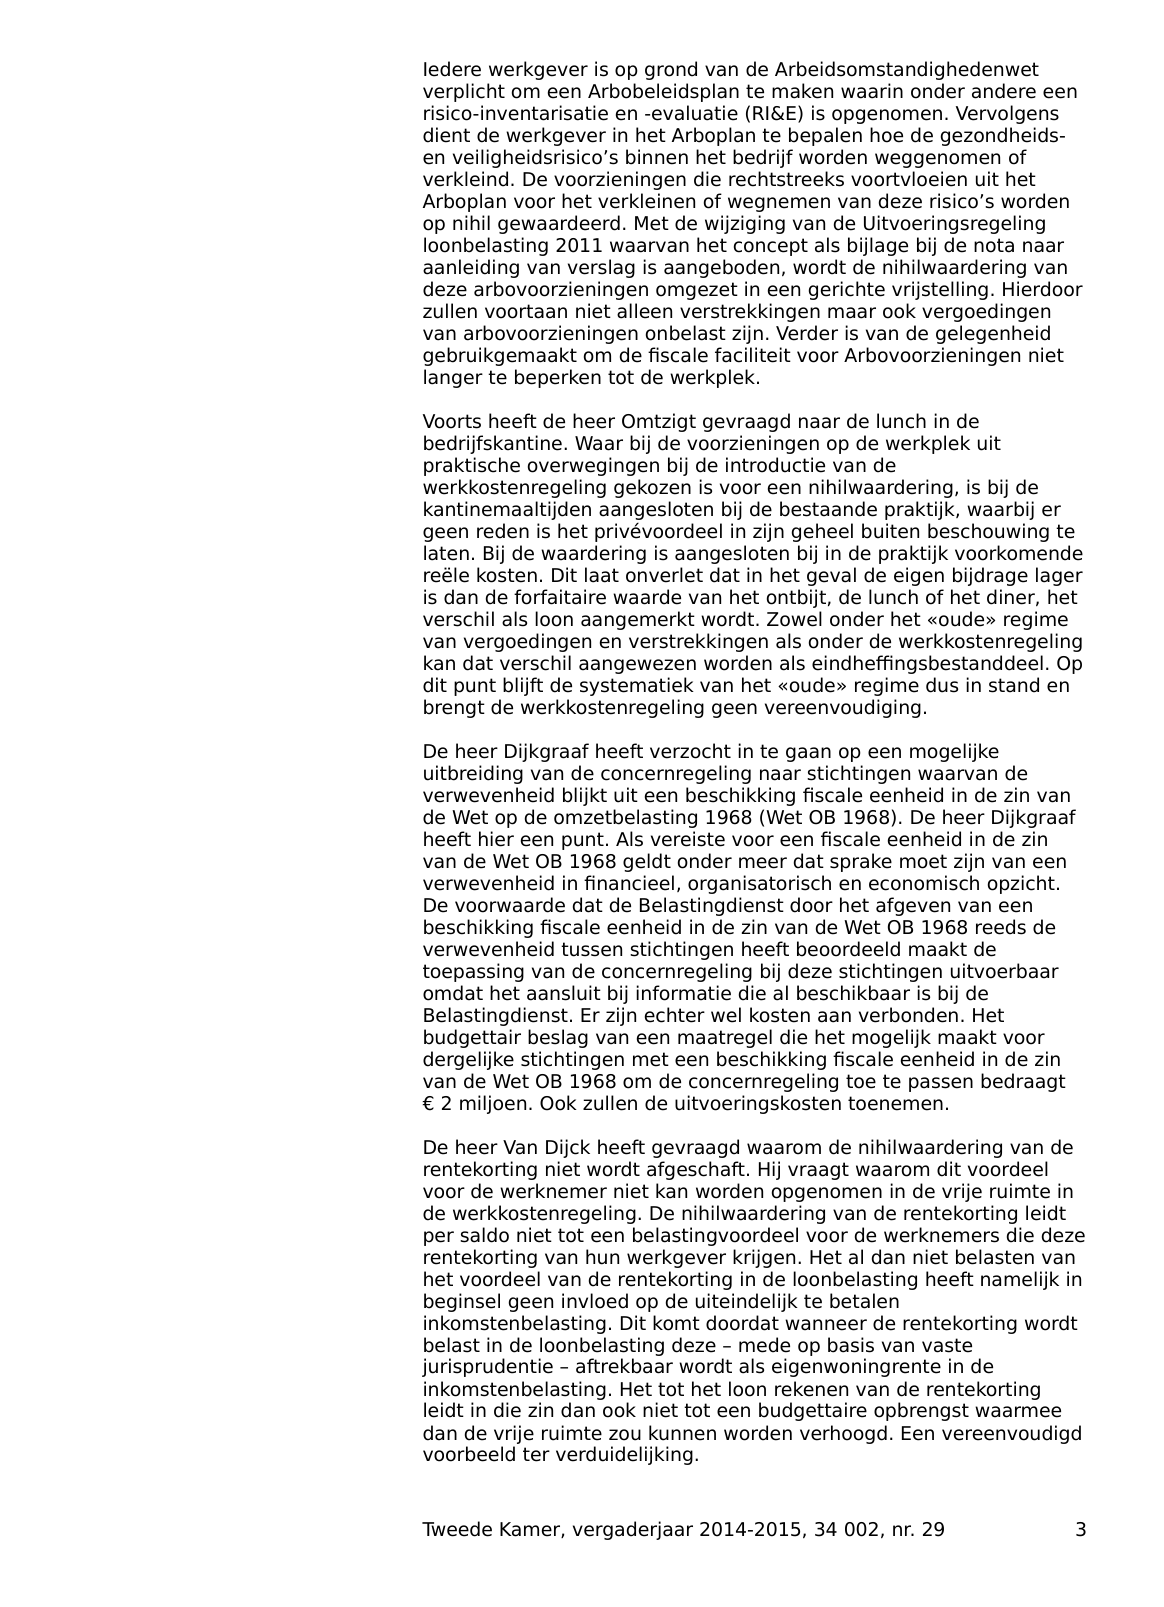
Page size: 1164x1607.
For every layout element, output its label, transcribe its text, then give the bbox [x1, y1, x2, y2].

text Voorts heeft de heer Omtzigt gevraagd naar de lunch in de bedrijfskantine. Waar bij de voorzieningen op de werkplek uit praktische overwegingen bij de introductie van de werkkostenregeling gekozen is voor een nihilwaardering, is bij de kantinemaaltijden aangesloten bij de bestaande praktijk, waarbij er geen reden is het privévoordeel in zijn geheel buiten beschouwing te laten. Bij de waardering is aangesloten bij in de praktijk voorkomende reële kosten. Dit laat onverlet dat in het geval de eigen bijdrage lager is dan de forfaitaire waarde van het ontbijt, de lunch of het diner, het verschil als loon aangemerkt wordt. Zowel onder het «oude» regime van vergoedingen en verstrekkingen als onder de werkkostenregeling kan dat verschil aangewezen worden als eindheffingsbestanddeel. Op dit punt blijft de systematiek van het «oude» regime dus in stand en brengt de werkkostenregeling geen vereenvoudiging. [422, 411, 1087, 719]
text De heer Dijkgraaf heeft verzocht in te gaan op een mogelijke uitbreiding van de concernregeling naar stichtingen waarvan de verwevenheid blijkt uit een beschikking fiscale eenheid in de zin van de Wet op de omzetbelasting 1968 (Wet OB 1968). De heer Dijkgraaf heeft hier een punt. Als vereiste voor een fiscale eenheid in de zin van de Wet OB 1968 geldt onder meer dat sprake moet zijn van een verwevenheid in financieel, organisatorisch en economisch opzicht. De voorwaarde dat de Belastingdienst door het afgeven van een beschikking fiscale eenheid in de zin van de Wet OB 1968 reeds de verwevenheid tussen stichtingen heeft beoordeeld maakt de toepassing van de concernregeling bij deze stichtingen uitvoerbaar omdat het aansluit bij informatie die al beschikbaar is bij de Belastingdienst. Er zijn echter wel kosten aan verbonden. Het budgettair beslag van een maatregel die het mogelijk maakt voor dergelijke stichtingen met een beschikking fiscale eenheid in de zin van de Wet OB 1968 om de concernregeling toe te passen bedraagt € 2 miljoen. Ook zullen de uitvoeringskosten toenemen. [422, 741, 1087, 1114]
text Iedere werkgever is op grond van de Arbeidsomstandighedenwet verplicht om een Arbobeleidsplan te maken waarin onder andere een risico-inventarisatie en -evaluatie (RI&E) is opgenomen. Vervolgens dient de werkgever in het Arboplan te bepalen hoe de gezondheids- en veiligheidsrisico’s binnen het bedrijf worden weggenomen of verkleind. De voorzieningen die rechtstreeks voortvloeien uit het Arboplan voor het verkleinen of wegnemen van deze risico’s worden op nihil gewaardeerd. Met de wijziging van de Uitvoeringsregeling loonbelasting 2011 waarvan het concept als bijlage bij de nota naar aanleiding van verslag is aangeboden, wordt de nihilwaardering van deze arbovoorzieningen omgezet in een gerichte vrijstelling. Hierdoor zullen voortaan niet alleen verstrekkingen maar ook vergoedingen van arbovoorzieningen onbelast zijn. Verder is van de gelegenheid gebruikgemaakt om de fiscale faciliteit voor Arbovoorzieningen niet langer te beperken tot de werkplek. [422, 59, 1087, 389]
text De heer Van Dijck heeft gevraagd waarom de nihilwaardering van de rentekorting niet wordt afgeschaft. Hij vraagt waarom dit voordeel voor de werknemer niet kan worden opgenomen in de vrije ruimte in de werkkostenregeling. De nihilwaardering van de rentekorting leidt per saldo niet tot een belastingvoordeel voor de werknemers die deze rentekorting van hun werkgever krijgen. Het al dan niet belasten van het voordeel van de rentekorting in de loonbelasting heeft namelijk in beginsel geen invloed op de uiteindelijk te betalen inkomstenbelasting. Dit komt doordat wanneer de rentekorting wordt belast in de loonbelasting deze – mede op basis van vaste jurisprudentie – aftrekbaar wordt als eigenwoningrente in de inkomstenbelasting. Het tot het loon rekenen van de rentekorting leidt in die zin dan ook niet tot een budgettaire opbrengst waarmee dan de vrije ruimte zou kunnen worden verhoogd. Een vereenvoudigd voorbeeld ter verduidelijking. [422, 1137, 1087, 1466]
